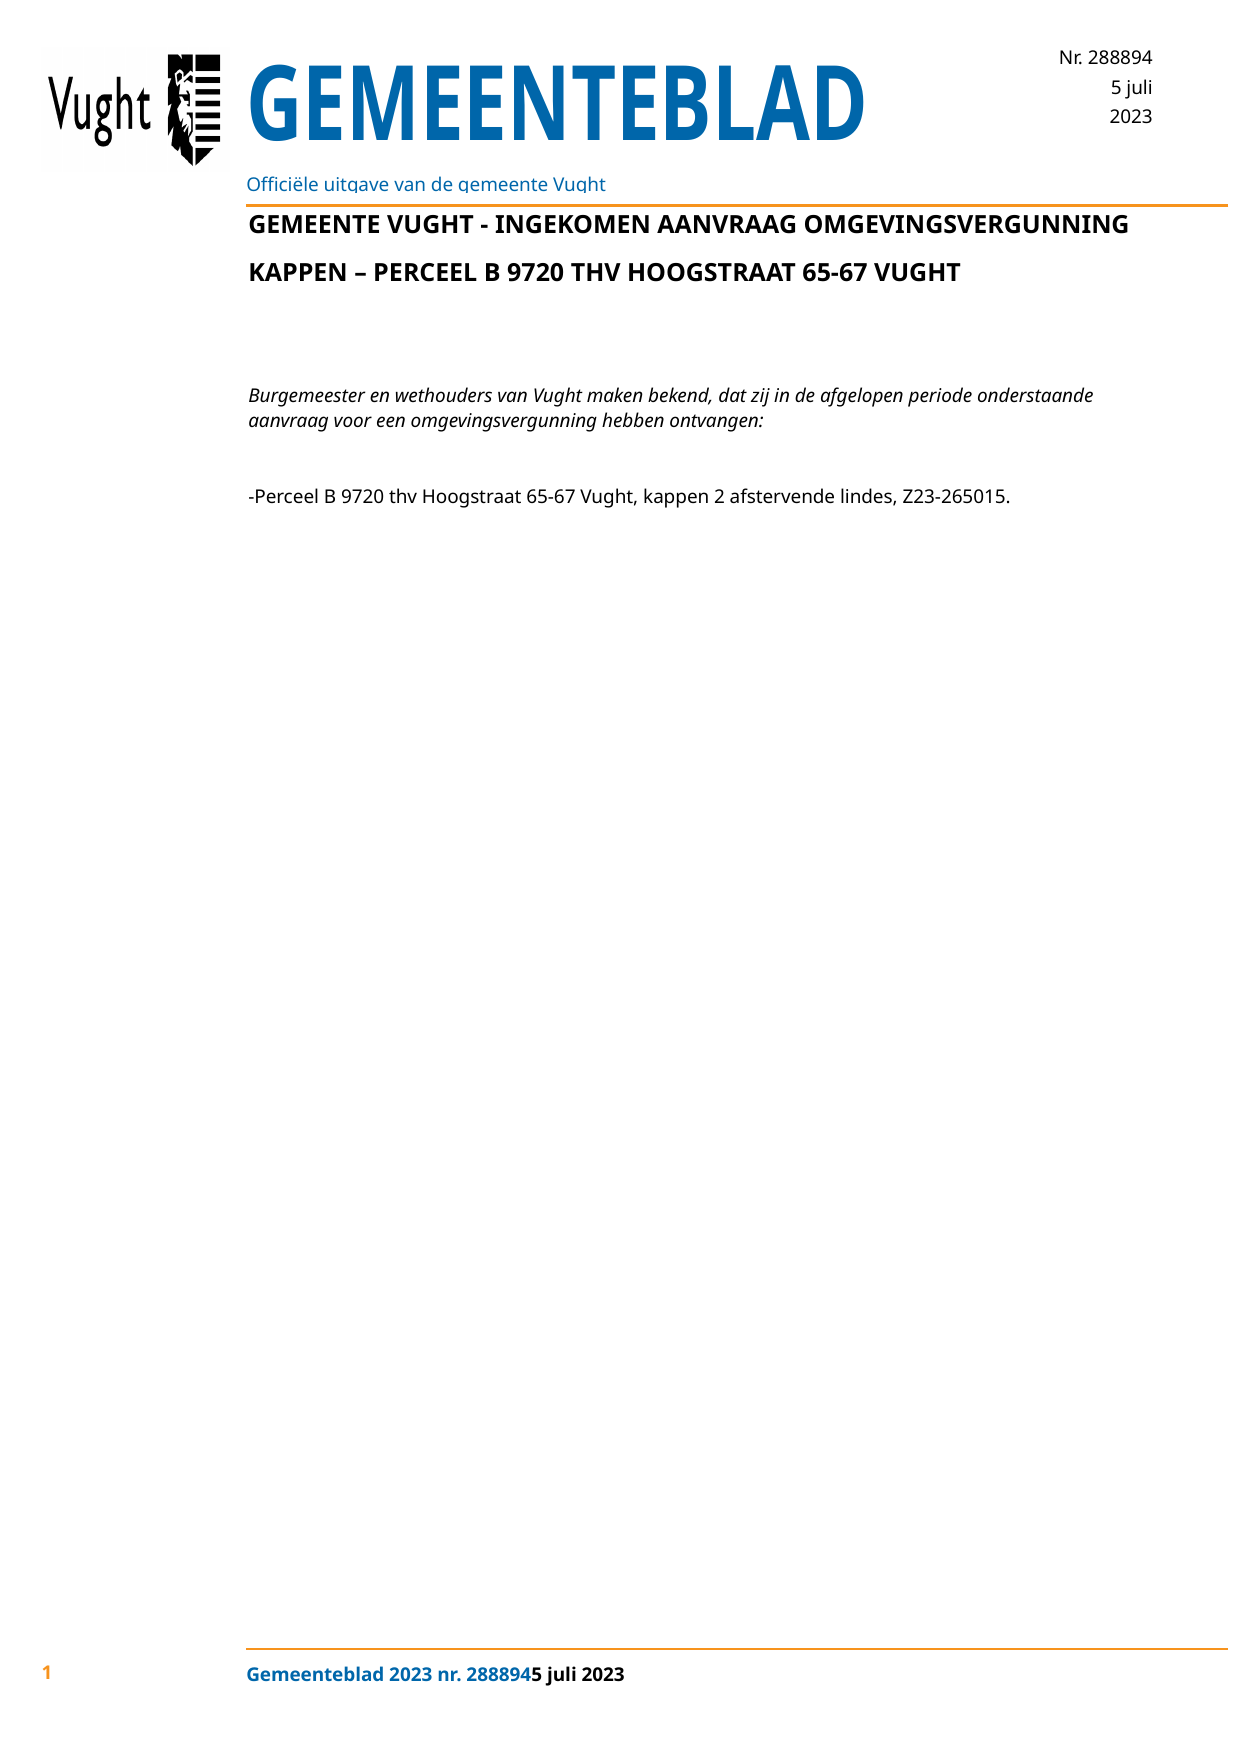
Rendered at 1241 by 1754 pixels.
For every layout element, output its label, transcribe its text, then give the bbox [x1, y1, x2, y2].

picture [41, 47, 231, 172]
text -Perceel B 9720 thv Hoogstraat 65-67 Vught, kappen 2 afstervende lindes, Z23-265015. [248, 484, 1152, 509]
text GEMEENTE VUGHT - INGEKOMEN AANVRAAG OMGEVINGSVERGUNNING KAPPEN – PERCEEL B 9720 THV HOOGSTRAAT 65-67 VUGHT [248, 207, 1152, 288]
text Burgemeester en wethouders van Vught maken bekend, dat zij in de afgelopen periode onderstaande aanvraag voor een omgevingsvergunning hebben ontvangen: [248, 382, 1152, 433]
